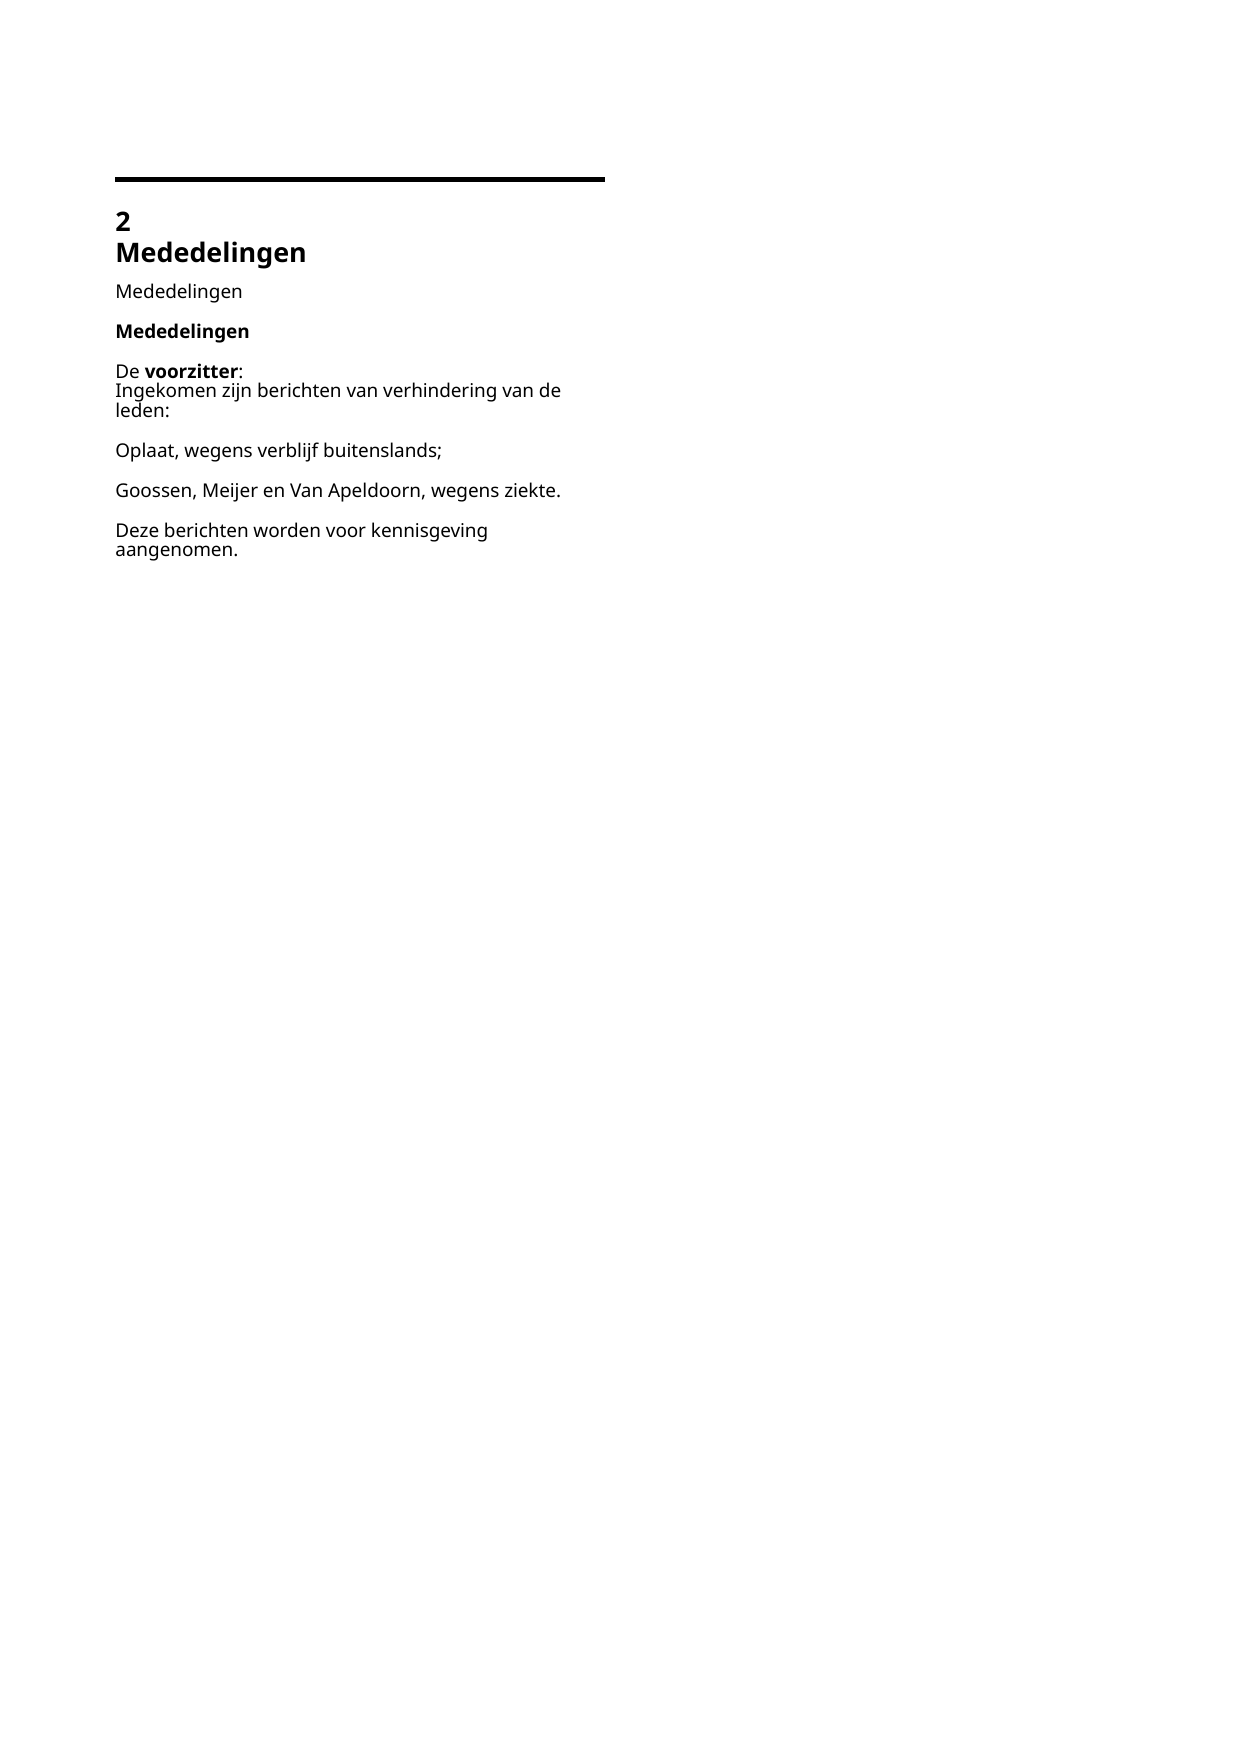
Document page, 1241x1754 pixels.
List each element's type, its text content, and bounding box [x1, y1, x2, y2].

text Oplaat, wegens verblijf buitenslands; [115, 442, 605, 461]
text Mededelingen [115, 283, 605, 302]
text Ingekomen zijn berichten van verhindering van de leden: [115, 382, 605, 421]
text 2 [115, 203, 605, 239]
text De voorzitter: [115, 363, 605, 382]
text Deze berichten worden voor kennisgeving aangenomen. [115, 522, 605, 560]
text Mededelingen [115, 239, 605, 283]
text Mededelingen [115, 323, 605, 342]
text Goossen, Meijer en Van Apeldoorn, wegens ziekte. [115, 482, 605, 501]
